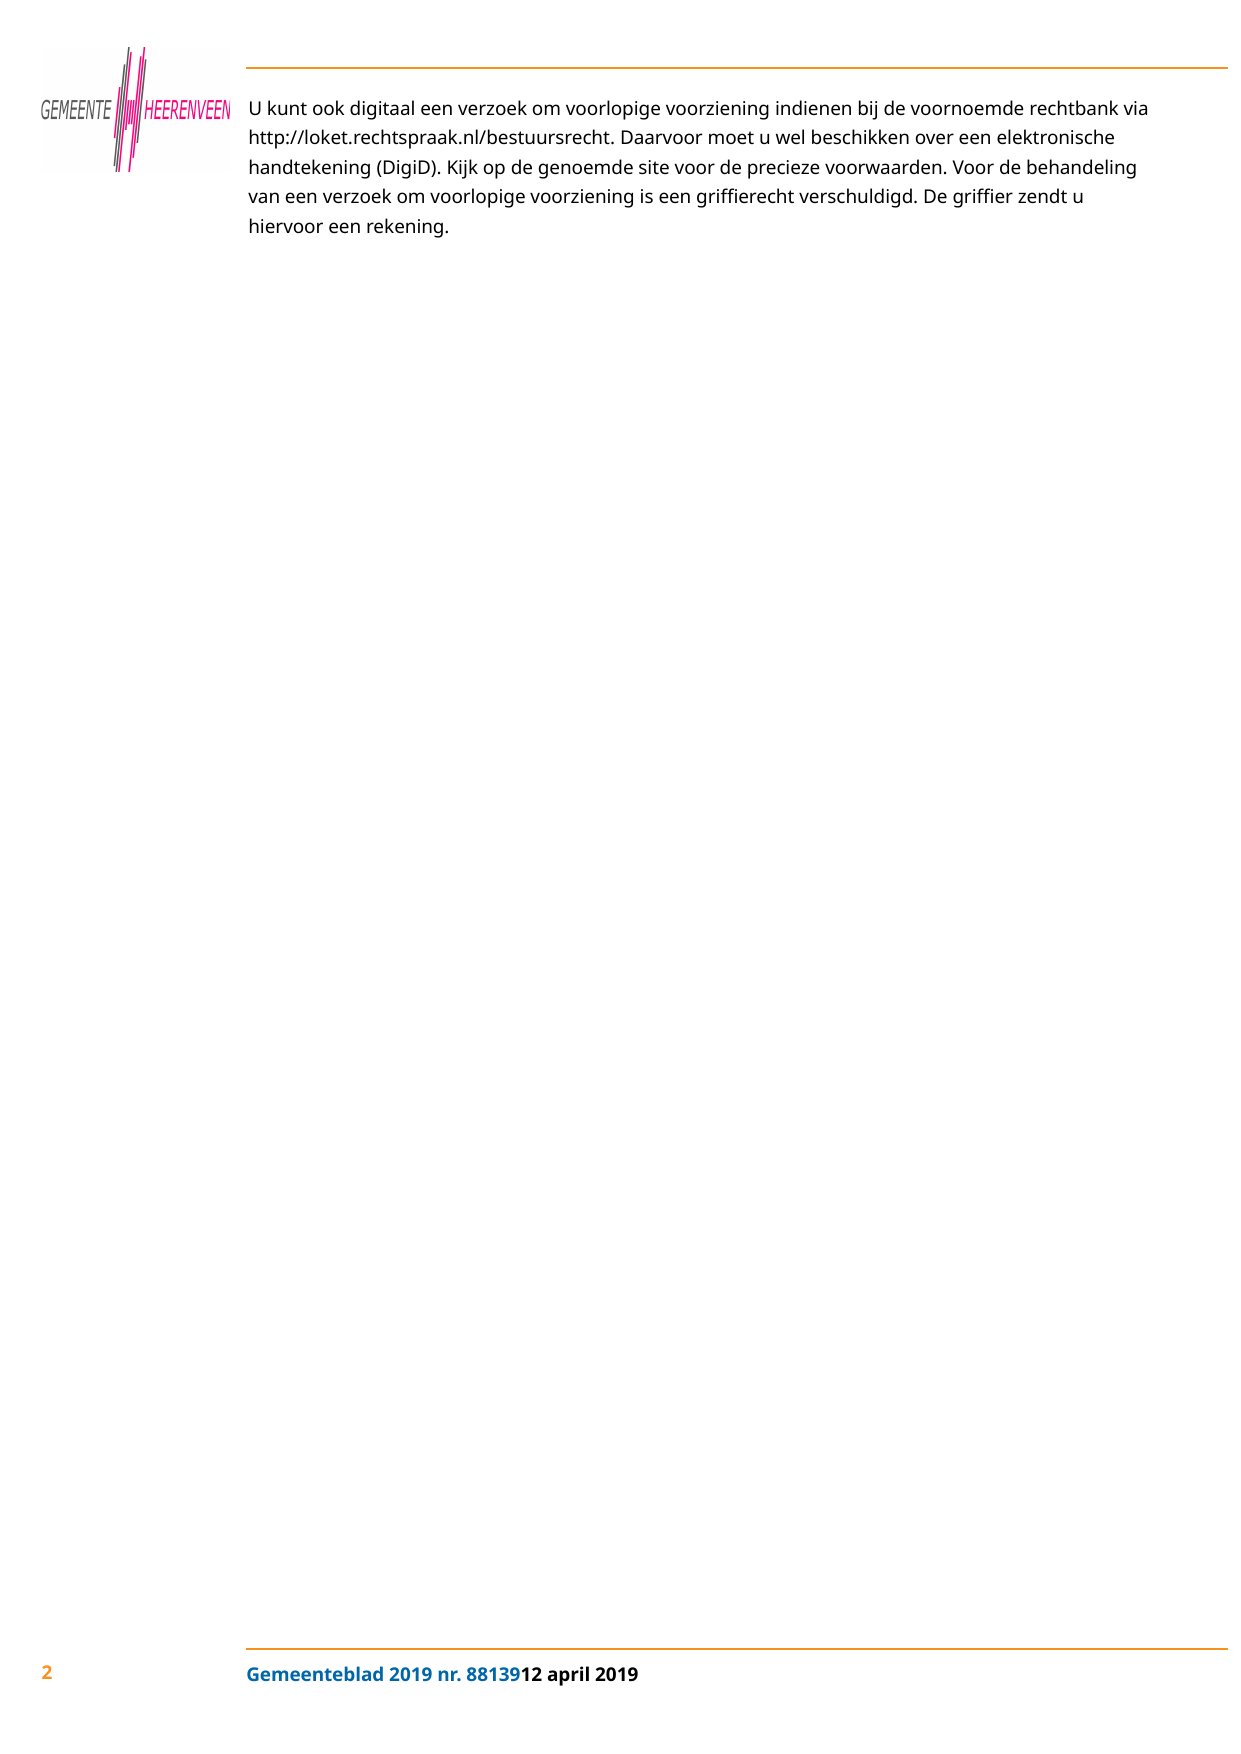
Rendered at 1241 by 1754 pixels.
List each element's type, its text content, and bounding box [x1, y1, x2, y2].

text U kunt ook digitaal een verzoek om voorlopige voorziening indienen bij de voornoemde rechtbank via http://loket.rechtspraak.nl/bestuursrecht. Daarvoor moet u wel beschikken over een elektronische handtekening (DigiD). Kijk op de genoemde site voor de precieze voorwaarden. Voor de behandeling van een verzoek om voorlopige voorziening is een griffierecht verschuldigd. De griffier zendt u hiervoor een rekening. [248, 95, 1152, 239]
picture [41, 47, 231, 172]
